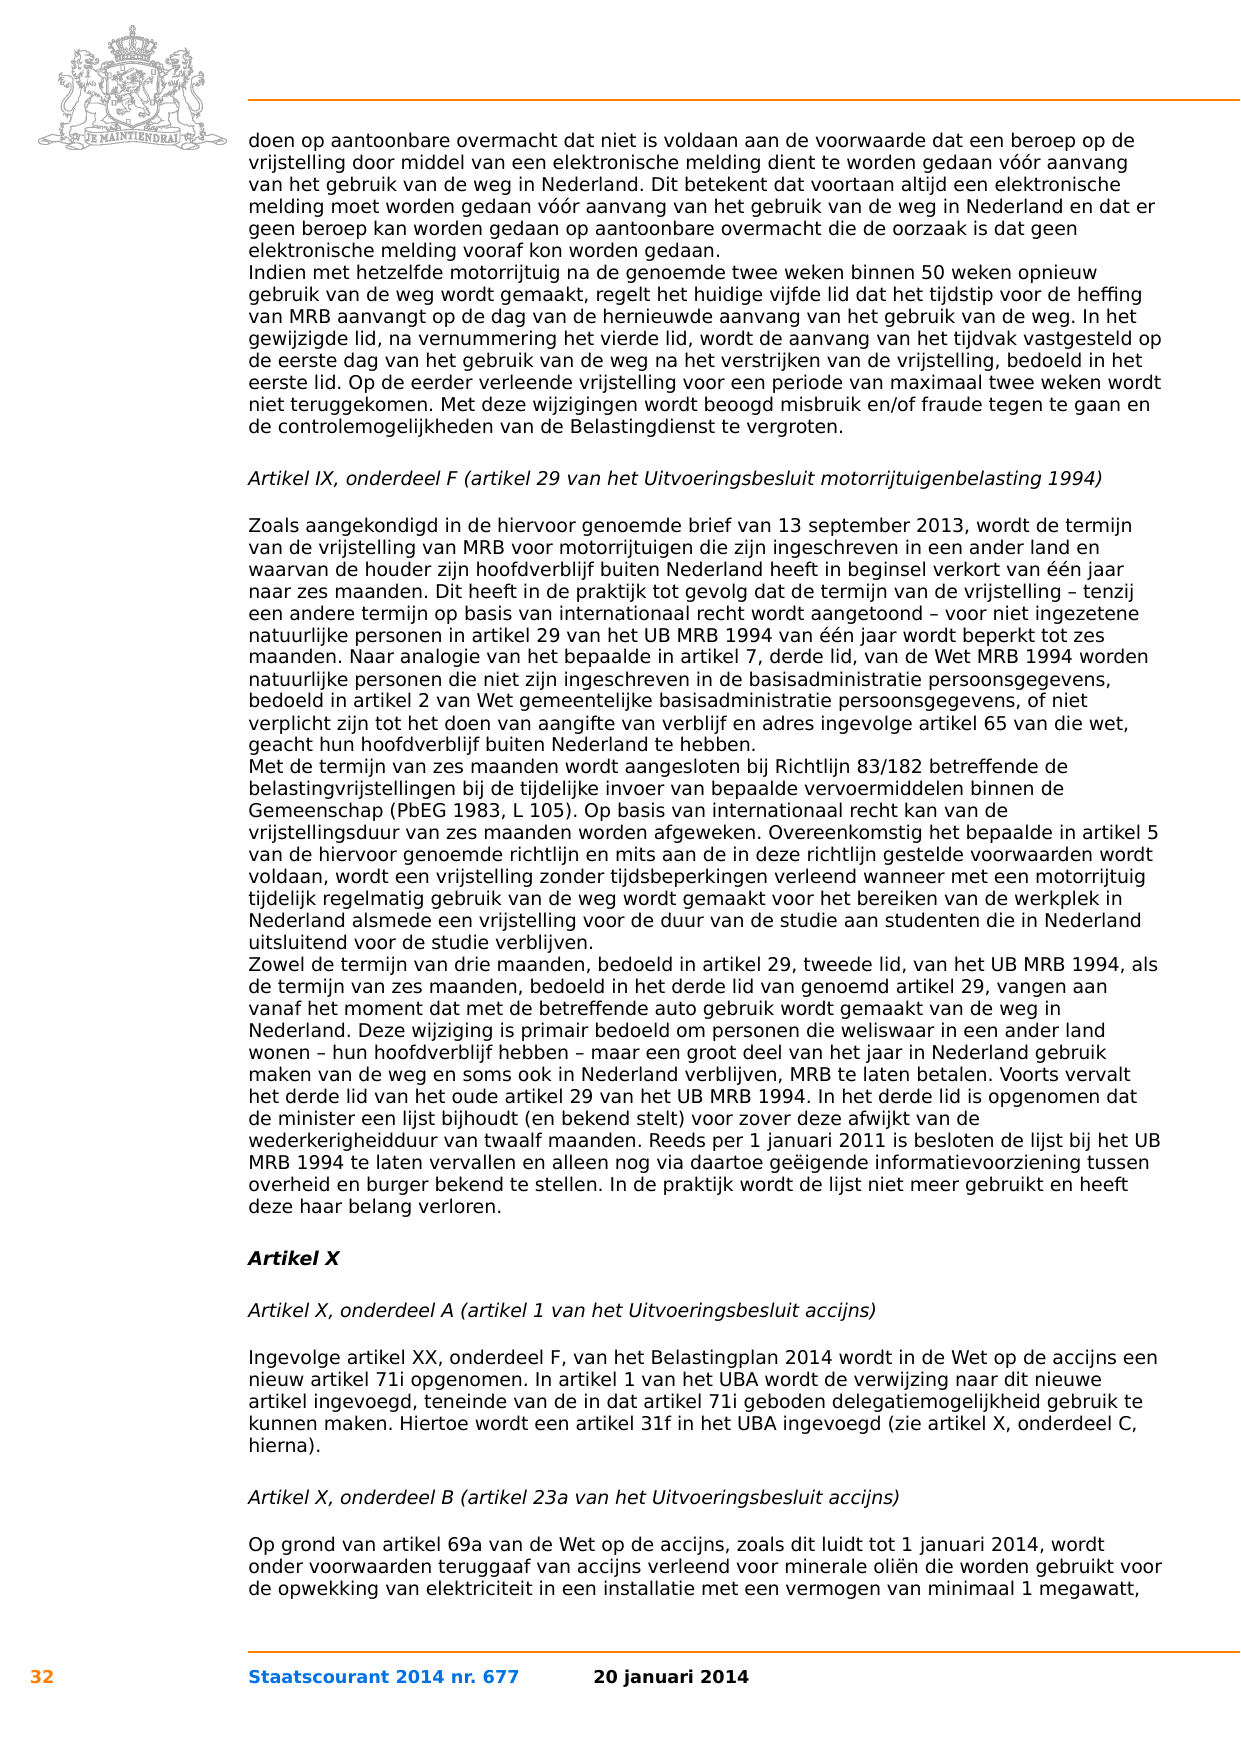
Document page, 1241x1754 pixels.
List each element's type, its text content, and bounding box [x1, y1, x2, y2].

text Zoals aangekondigd in de hiervoor genoemde brief van 13 september 2013, wordt de termijn van de vrijstelling van MRB voor motorrijtuigen die zijn ingeschreven in een ander land en waarvan de houder zijn hoofdverblijf buiten Nederland heeft in beginsel verkort van één jaar naar zes maanden. Dit heeft in de praktijk tot gevolg dat de termijn van de vrijstelling – tenzij een andere termijn op basis van internationaal recht wordt aangetoond – voor niet ingezetene natuurlijke personen in artikel 29 van het UB MRB 1994 van één jaar wordt beperkt tot zes maanden. Naar analogie van het bepaalde in artikel 7, derde lid, van de Wet MRB 1994 worden natuurlijke personen die niet zijn ingeschreven in de basisadministratie persoonsgegevens, bedoeld in artikel 2 van Wet gemeentelijke basisadministratie persoonsgegevens, of niet verplicht zijn tot het doen van aangifte van verblijf en adres ingevolge artikel 65 van die wet, geacht hun hoofdverblijf buiten Nederland te hebben. [248, 514, 1163, 756]
subtitle Artikel X, onderdeel A (artikel 1 van het Uitvoeringsbesluit accijns) [248, 1300, 1163, 1322]
picture [38, 25, 227, 150]
subtitle Artikel IX, onderdeel F (artikel 29 van het Uitvoeringsbesluit motorrijtuigenbelasting 1994) [248, 468, 1163, 489]
subtitle Artikel X [248, 1248, 1163, 1270]
text Indien met hetzelfde motorrijtuig na de genoemde twee weken binnen 50 weken opnieuw gebruik van de weg wordt gemaakt, regelt het huidige vijfde lid dat het tijdstip voor de heffing van MRB aanvangt op de dag van de hernieuwde aanvang van het gebruik van de weg. In het gewijzigde lid, na vernummering het vierde lid, wordt de aanvang van het tijdvak vastgesteld op de eerste dag van het gebruik van de weg na het verstrijken van de vrijstelling, bedoeld in het eerste lid. Op de eerder verleende vrijstelling voor een periode van maximaal twee weken wordt niet teruggekomen. Met deze wijzigingen wordt beoogd misbruik en/of fraude tegen te gaan en de controlemogelijkheden van de Belastingdienst te vergroten. [248, 262, 1163, 438]
text Op grond van artikel 69a van de Wet op de accijns, zoals dit luidt tot 1 januari 2014, wordt onder voorwaarden teruggaaf van accijns verleend voor minerale oliën die worden gebruikt voor de opwekking van elektriciteit in een installatie met een vermogen van minimaal 1 megawatt, [248, 1534, 1163, 1600]
text doen op aantoonbare overmacht dat niet is voldaan aan de voorwaarde dat een beroep op de vrijstelling door middel van een elektronische melding dient te worden gedaan vóór aanvang van het gebruik van de weg in Nederland. Dit betekent dat voortaan altijd een elektronische melding moet worden gedaan vóór aanvang van het gebruik van de weg in Nederland en dat er geen beroep kan worden gedaan op aantoonbare overmacht die de oorzaak is dat geen elektronische melding vooraf kon worden gedaan. [248, 130, 1163, 262]
text Ingevolge artikel XX, onderdeel F, van het Belastingplan 2014 wordt in de Wet op de accijns een nieuw artikel 71i opgenomen. In artikel 1 van het UBA wordt de verwijzing naar dit nieuwe artikel ingevoegd, teneinde van de in dat artikel 71i geboden delegatiemogelijkheid gebruik te kunnen maken. Hiertoe wordt een artikel 31f in het UBA ingevoegd (zie artikel X, onderdeel C, hierna). [248, 1347, 1163, 1457]
text Zowel de termijn van drie maanden, bedoeld in artikel 29, tweede lid, van het UB MRB 1994, als de termijn van zes maanden, bedoeld in het derde lid van genoemd artikel 29, vangen aan vanaf het moment dat met de betreffende auto gebruik wordt gemaakt van de weg in Nederland. Deze wijziging is primair bedoeld om personen die weliswaar in een ander land wonen – hun hoofdverblijf hebben – maar een groot deel van het jaar in Nederland gebruik maken van de weg en soms ook in Nederland verblijven, MRB te laten betalen. Voorts vervalt het derde lid van het oude artikel 29 van het UB MRB 1994. In het derde lid is opgenomen dat de minister een lijst bijhoudt (en bekend stelt) voor zover deze afwijkt van de wederkerigheidduur van twaalf maanden. Reeds per 1 januari 2011 is besloten de lijst bij het UB MRB 1994 te laten vervallen en alleen nog via daartoe geëigende informatievoorziening tussen overheid en burger bekend te stellen. In de praktijk wordt de lijst niet meer gebruikt en heeft deze haar belang verloren. [248, 954, 1163, 1218]
text Met de termijn van zes maanden wordt aangesloten bij Richtlijn 83/182 betreffende de belastingvrijstellingen bij de tijdelijke invoer van bepaalde vervoermiddelen binnen de Gemeenschap (PbEG 1983, L 105). Op basis van internationaal recht kan van de vrijstellingsduur van zes maanden worden afgeweken. Overeenkomstig het bepaalde in artikel 5 van de hiervoor genoemde richtlijn en mits aan de in deze richtlijn gestelde voorwaarden wordt voldaan, wordt een vrijstelling zonder tijdsbeperkingen verleend wanneer met een motorrijtuig tijdelijk regelmatig gebruik van de weg wordt gemaakt voor het bereiken van de werkplek in Nederland alsmede een vrijstelling voor de duur van de studie aan studenten die in Nederland uitsluitend voor de studie verblijven. [248, 756, 1163, 954]
subtitle Artikel X, onderdeel B (artikel 23a van het Uitvoeringsbesluit accijns) [248, 1487, 1163, 1509]
